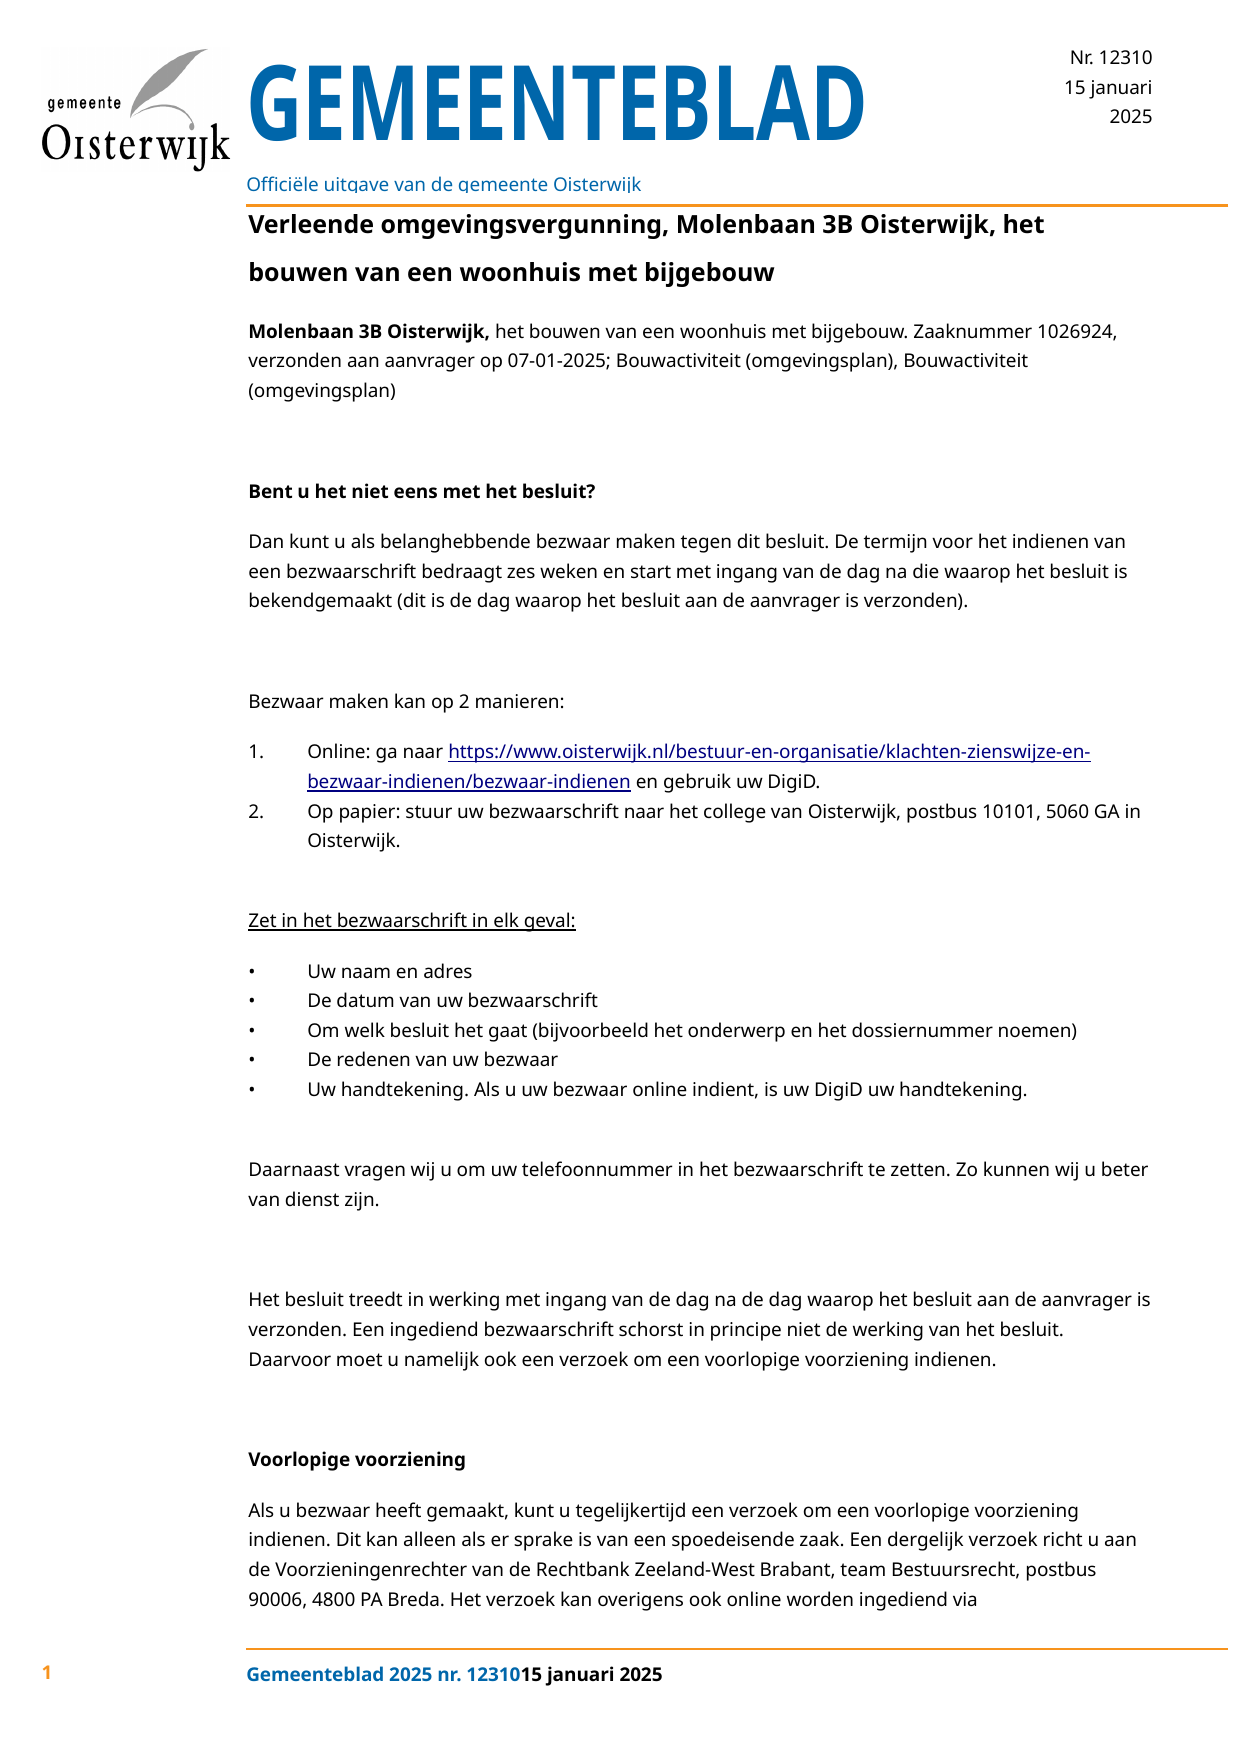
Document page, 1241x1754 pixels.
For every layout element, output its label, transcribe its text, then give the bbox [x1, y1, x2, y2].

text Bent u het niet eens met het besluit? [248, 478, 1152, 504]
text Voorlopige voorziening [248, 1447, 1152, 1472]
text Zet in het bezwaarschrift in elk geval: [248, 907, 1152, 933]
list Online: ga naar https://www.oisterwijk.nl/bestuur-en-organisatie/klachten-zienswijze-en-bezwaar-indienen/bezwaar-indienen en gebruik uw DigiD. [248, 739, 1152, 794]
list Uw naam en adres [248, 958, 1152, 984]
picture [41, 47, 231, 172]
list Om welk besluit het gaat (bijvoorbeeld het onderwerp en het dossiernummer noemen) [248, 1017, 1152, 1043]
list Uw handtekening. Als u uw bezwaar online indient, is uw DigiD uw handtekening. [248, 1076, 1152, 1102]
text Daarnaast vragen wij u om uw telefoonnummer in het bezwaarschrift te zetten. Zo kunnen wij u beter van dienst zijn. [248, 1156, 1152, 1212]
text Verleende omgevingsvergunning, Molenbaan 3B Oisterwijk, het bouwen van een woonhuis met bijgebouw [248, 207, 1152, 288]
list De redenen van uw bezwaar [248, 1047, 1152, 1072]
text Dan kunt u als belanghebbende bezwaar maken tegen dit besluit. De termijn voor het indienen van een bezwaarschrift bedraagt zes weken en start met ingang van de dag na die waarop het besluit is bekendgemaakt (dit is de dag waarop het besluit aan de aanvrager is verzonden). [248, 528, 1152, 613]
list De datum van uw bezwaarschrift [248, 987, 1152, 1013]
text Molenbaan 3B Oisterwijk, het bouwen van een woonhuis met bijgebouw. Zaaknummer 1026924, verzonden aan aanvrager op 07-01-2025; Bouwactiviteit (omgevingsplan), Bouwactiviteit (omgevingsplan) [248, 318, 1152, 403]
text Het besluit treedt in werking met ingang van de dag na de dag waarop het besluit aan de aanvrager is verzonden. Een ingediend bezwaarschrift schorst in principe niet de werking van het besluit. Daarvoor moet u namelijk ook een verzoek om een voorlopige voorziening indienen. [248, 1287, 1152, 1372]
list Op papier: stuur uw bezwaarschrift naar het college van Oisterwijk, postbus 10101, 5060 GA in Oisterwijk. [248, 798, 1152, 853]
text Bezwaar maken kan op 2 manieren: [248, 688, 1152, 714]
text Als u bezwaar heeft gemaakt, kunt u tegelijkertijd een verzoek om een voorlopige voorziening indienen. Dit kan alleen als er sprake is van een spoedeisende zaak. Een dergelijk verzoek richt u aan de Voorzieningenrechter van de Rechtbank Zeeland-West Brabant, team Bestuursrecht, postbus 90006, 4800 PA Breda. Het verzoek kan overigens ook online worden ingediend via [248, 1497, 1152, 1612]
